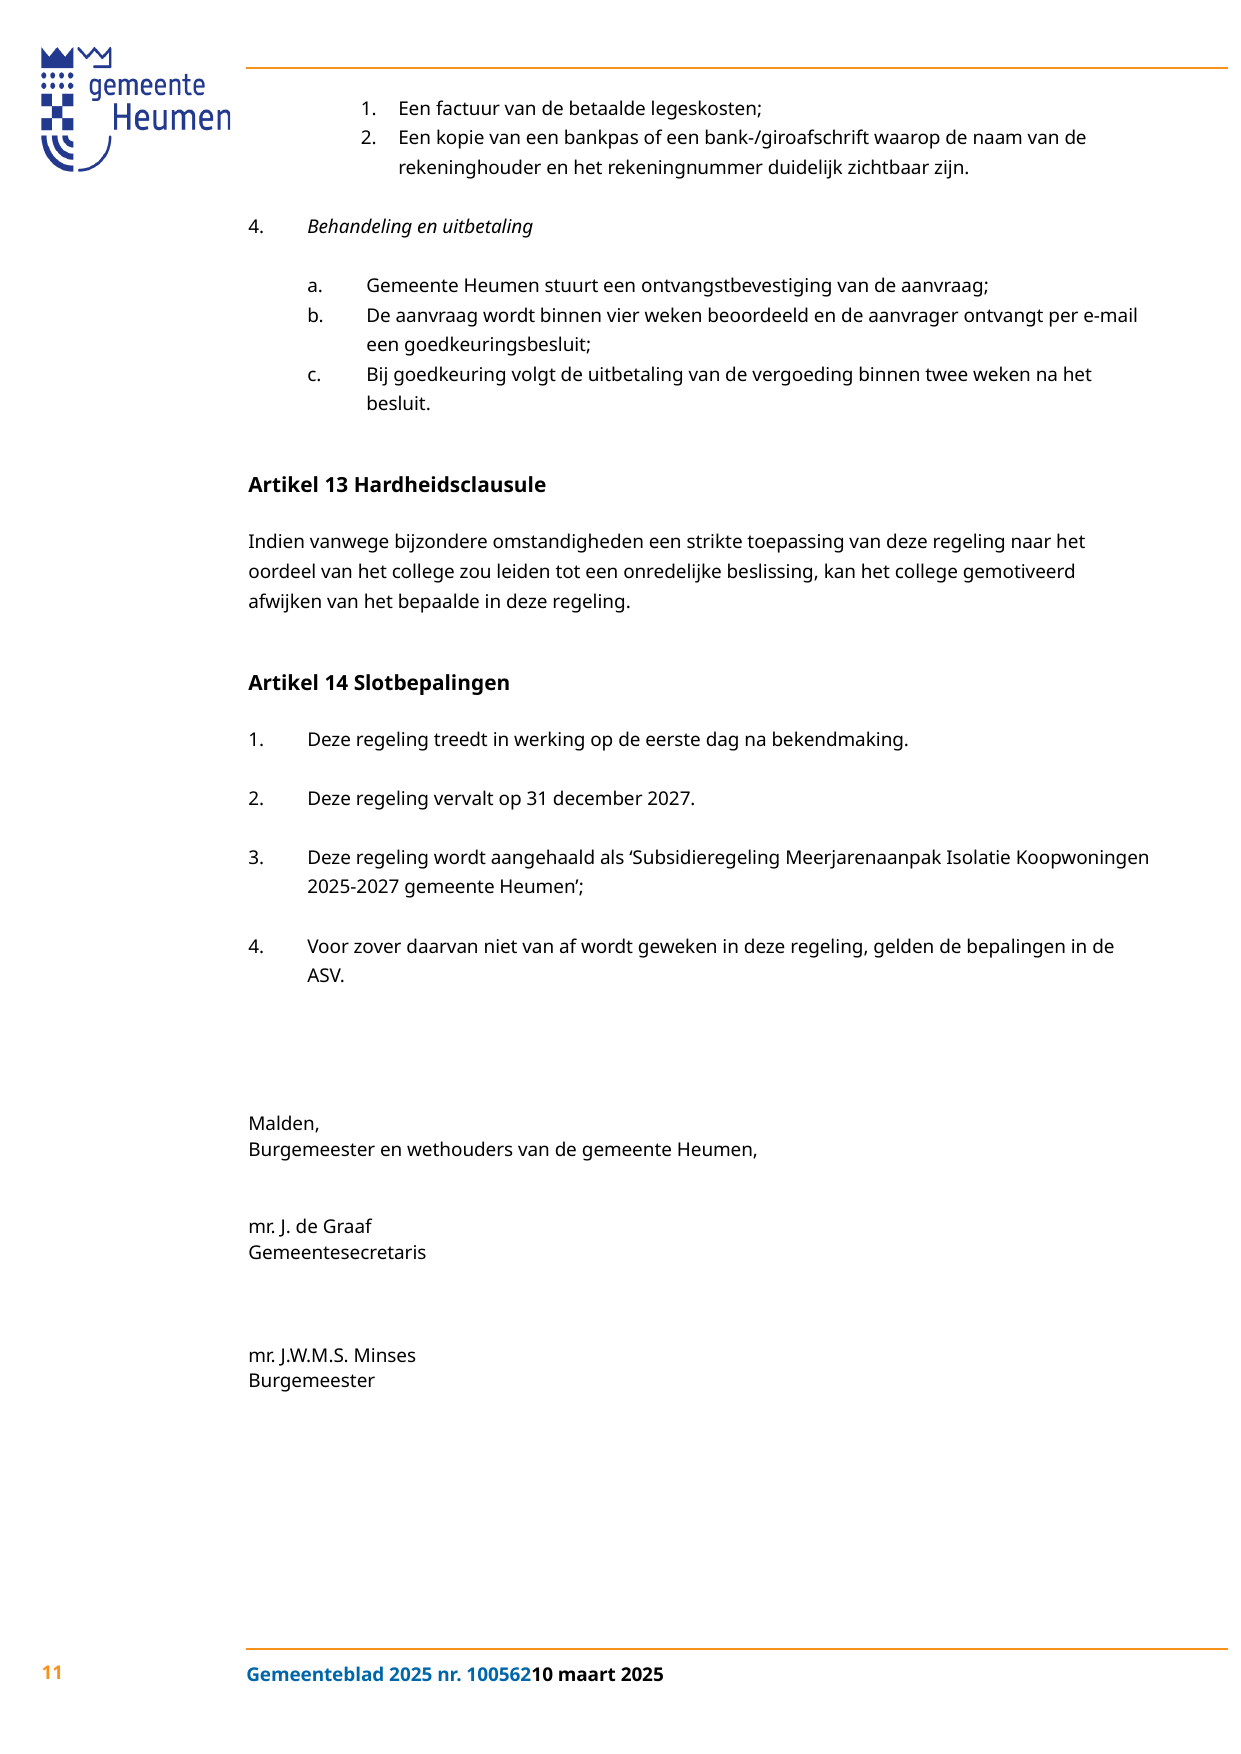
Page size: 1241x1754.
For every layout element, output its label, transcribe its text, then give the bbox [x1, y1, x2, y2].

picture [41, 47, 231, 172]
list Deze regeling vervalt op 31 december 2027. [248, 785, 1152, 811]
list Een factuur van de betaalde legeskosten; [361, 95, 1152, 121]
text Artikel 14 Slotbepalingen [248, 668, 1152, 696]
list Voor zover daarvan niet van af wordt geweken in deze regeling, gelden de bepalingen in de ASV. [248, 933, 1152, 988]
text mr. J.W.M.S. Minses [248, 1342, 1152, 1368]
text Burgemeester en wethouders van de gemeente Heumen, [248, 1136, 1152, 1162]
list Gemeente Heumen stuurt een ontvangstbevestiging van de aanvraag; [307, 272, 1152, 298]
text Artikel 13 Hardheidsclausule [248, 471, 1152, 499]
list Bij goedkeuring volgt de uitbetaling van de vergoeding binnen twee weken na het besluit. [307, 361, 1152, 416]
text Indien vanwege bijzondere omstandigheden een strikte toepassing van deze regeling naar het oordeel van het college zou leiden tot een onredelijke beslissing, kan het college gemotiveerd afwijken van het bepaalde in deze regeling. [248, 529, 1152, 613]
list Deze regeling wordt aangehaald als ‘Subsidieregeling Meerjarenaanpak Isolatie Koopwoningen 2025-2027 gemeente Heumen’; [248, 844, 1152, 899]
list Een kopie van een bankpas of een bank-/giroafschrift waarop de naam van de rekeninghouder en het rekeningnummer duidelijk zichtbaar zijn. [361, 124, 1152, 180]
list Deze regeling treedt in werking op de eerste dag na bekendmaking. [248, 726, 1152, 752]
list De aanvraag wordt binnen vier weken beoordeeld en de aanvrager ontvangt per e-mail een goedkeuringsbesluit; [307, 302, 1152, 357]
text Malden, [248, 1110, 1152, 1136]
text Gemeentesecretaris [248, 1239, 1152, 1265]
text mr. J. de Graaf [248, 1213, 1152, 1239]
list Behandeling en uitbetaling [248, 213, 1152, 239]
text Burgemeester [248, 1368, 1152, 1393]
